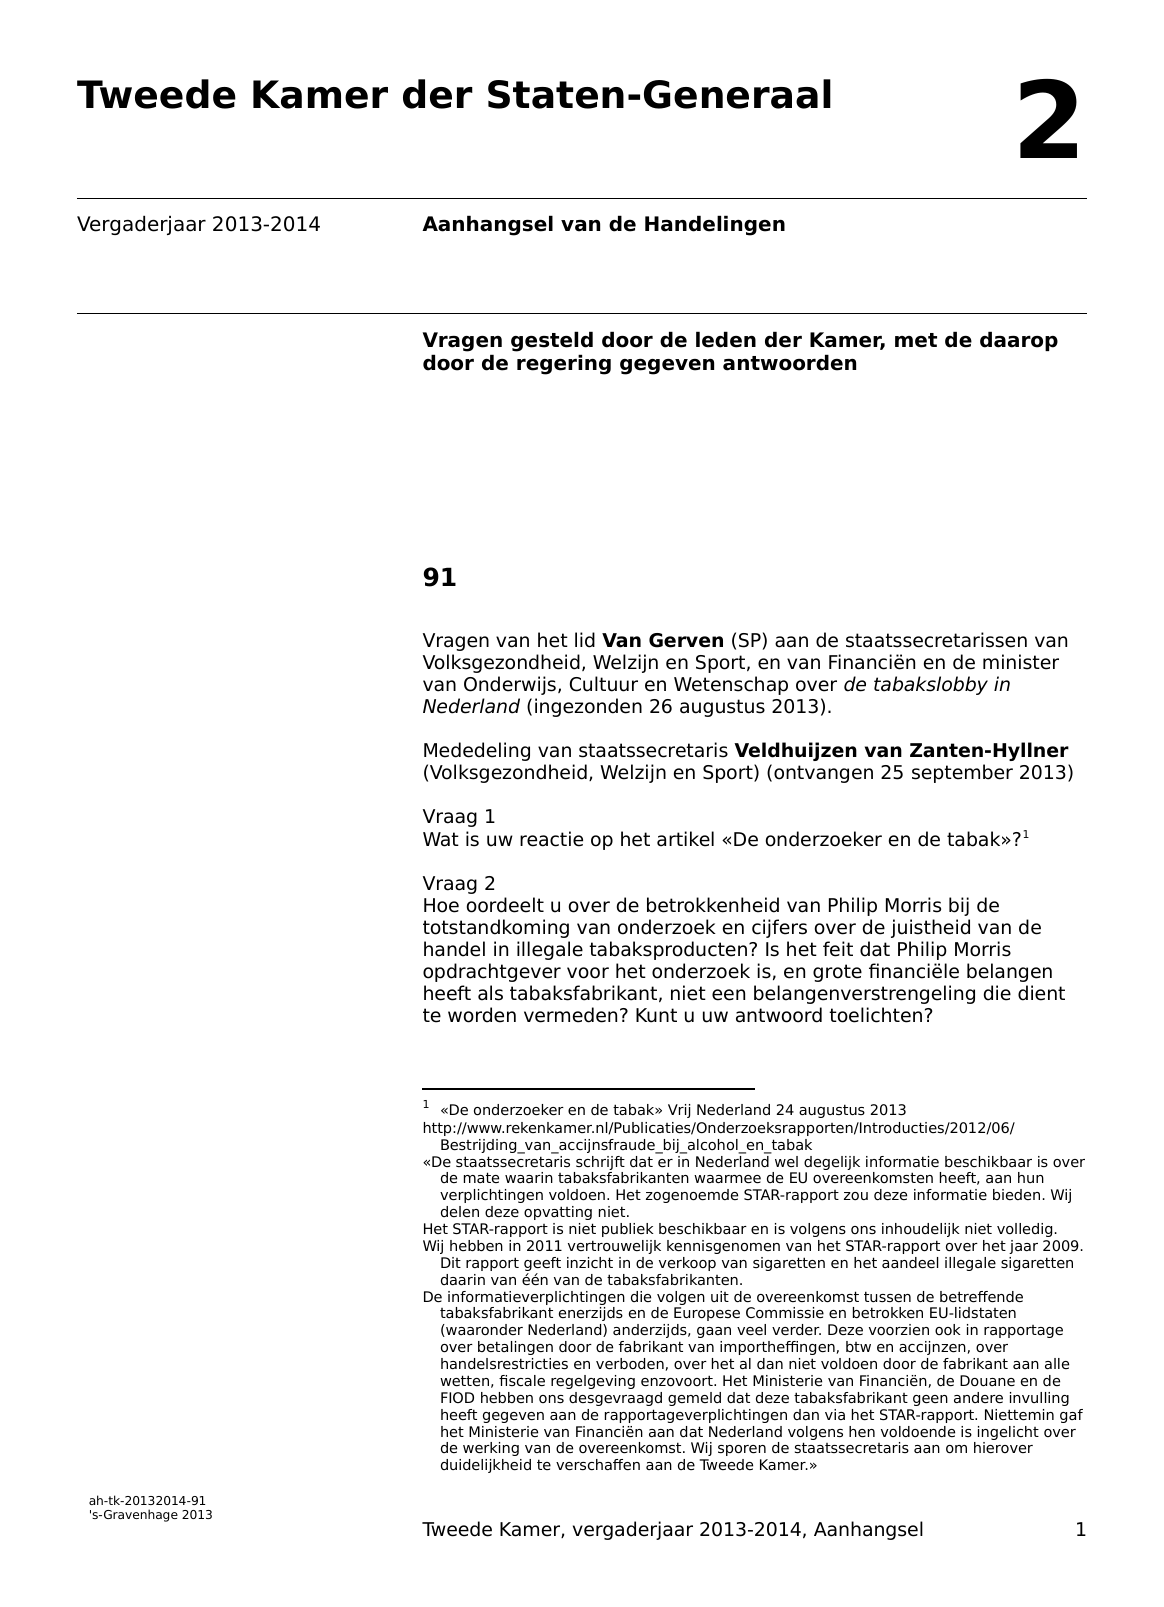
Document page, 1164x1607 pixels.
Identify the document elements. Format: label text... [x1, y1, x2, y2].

text Hoe oordeelt u over de betrokkenheid van Philip Morris bij de totstandkoming van onderzoek en cijfers over de juistheid van de handel in illegale tabaksproducten? Is het feit dat Philip Morris opdrachtgever voor het onderzoek is, en grote financiële belangen heeft als tabaksfabrikant, niet een belangenverstrengeling die dient te worden vermeden? Kunt u uw antwoord toelichten? [422, 894, 1087, 1026]
text De informatieverplichtingen die volgen uit de overeenkomst tussen de betreffende tabaksfabrikant enerzijds en de Europese Commissie en betrokken EU-lidstaten (waaronder Nederland) anderzijds, gaan veel verder. Deze voorzien ook in rapportage over betalingen door de fabrikant van importheffingen, btw en accijnzen, over handelsrestricties en verboden, over het al dan niet voldoen door de fabrikant aan alle wetten, fiscale regelgeving enzovoort. Het Ministerie van Financiën, de Douane en de FIOD hebben ons desgevraagd gemeld dat deze tabaksfabrikant geen andere invulling heeft gegeven aan de rapportageverplichtingen dan via het STAR-rapport. Niettemin gaf het Ministerie van Financiën aan dat Nederland volgens hen voldoende is ingelicht over de werking van de overeenkomst. Wij sporen de staatssecretaris aan om hierover duidelijkheid te verschaffen aan de Tweede Kamer.» [422, 1289, 1087, 1474]
table_header Tweede Kamer der Staten-Generaal [77, 59, 886, 198]
text Wat is uw reactie op het artikel «De onderzoeker en de tabak»? [422, 828, 1087, 850]
text «De staatssecretaris schrijft dat er in Nederland wel degelijk informatie beschikbaar is over de mate waarin tabaksfabrikanten waarmee de EU overeenkomsten heeft, aan hun verplichtingen voldoen. Het zogenoemde STAR-rapport zou deze informatie bieden. Wij delen deze opvatting niet. [422, 1154, 1087, 1221]
text «De onderzoeker en de tabak» Vrij Nederland 24 augustus 2013 [422, 1098, 1087, 1120]
table_cell Vergaderjaar 2013-2014 [77, 199, 422, 313]
text Vragen van het lid Van Gerven (SP) aan de staatssecretarissen van Volksgezondheid, Welzijn en Sport, en van Financiën en de minister van Onderwijs, Cultuur en Wetenschap over de tabakslobby in Nederland (ingezonden 26 augustus 2013). [422, 630, 1087, 718]
text Vraag 1 [422, 806, 1087, 828]
table_header 2 [886, 59, 1087, 198]
text Vraag 2 [422, 873, 1087, 894]
text 's-Gravenhage 2013 [88, 1508, 323, 1522]
table_cell [77, 314, 422, 375]
text http://www.rekenkamer.nl/Publicaties/Onderzoeksrapporten/Introducties/2012/06/Bestrijding_van_accijnsfraude_bij_alcohol_en_tabak [422, 1120, 1087, 1154]
text ah-tk-20132014-91 [88, 1494, 323, 1508]
text Wij hebben in 2011 vertrouwelijk kennisgenomen van het STAR-rapport over het jaar 2009. Dit rapport geeft inzicht in de verkoop van sigaretten en het aandeel illegale sigaretten daarin van één van de tabaksfabrikanten. [422, 1238, 1087, 1289]
text Mededeling van staatssecretaris Veldhuijzen van Zanten-Hyllner (Volksgezondheid, Welzijn en Sport) (ontvangen 25 september 2013) [422, 740, 1087, 784]
text Het STAR-rapport is niet publiek beschikbaar en is volgens ons inhoudelijk niet volledig. [422, 1221, 1087, 1238]
table_cell Aanhangsel van de Handelingen [422, 199, 1087, 313]
text 91 [422, 563, 1087, 592]
table_cell Vragen gesteld door de leden der Kamer, met de daarop door de regering gegeven antwoorden [422, 314, 1087, 375]
